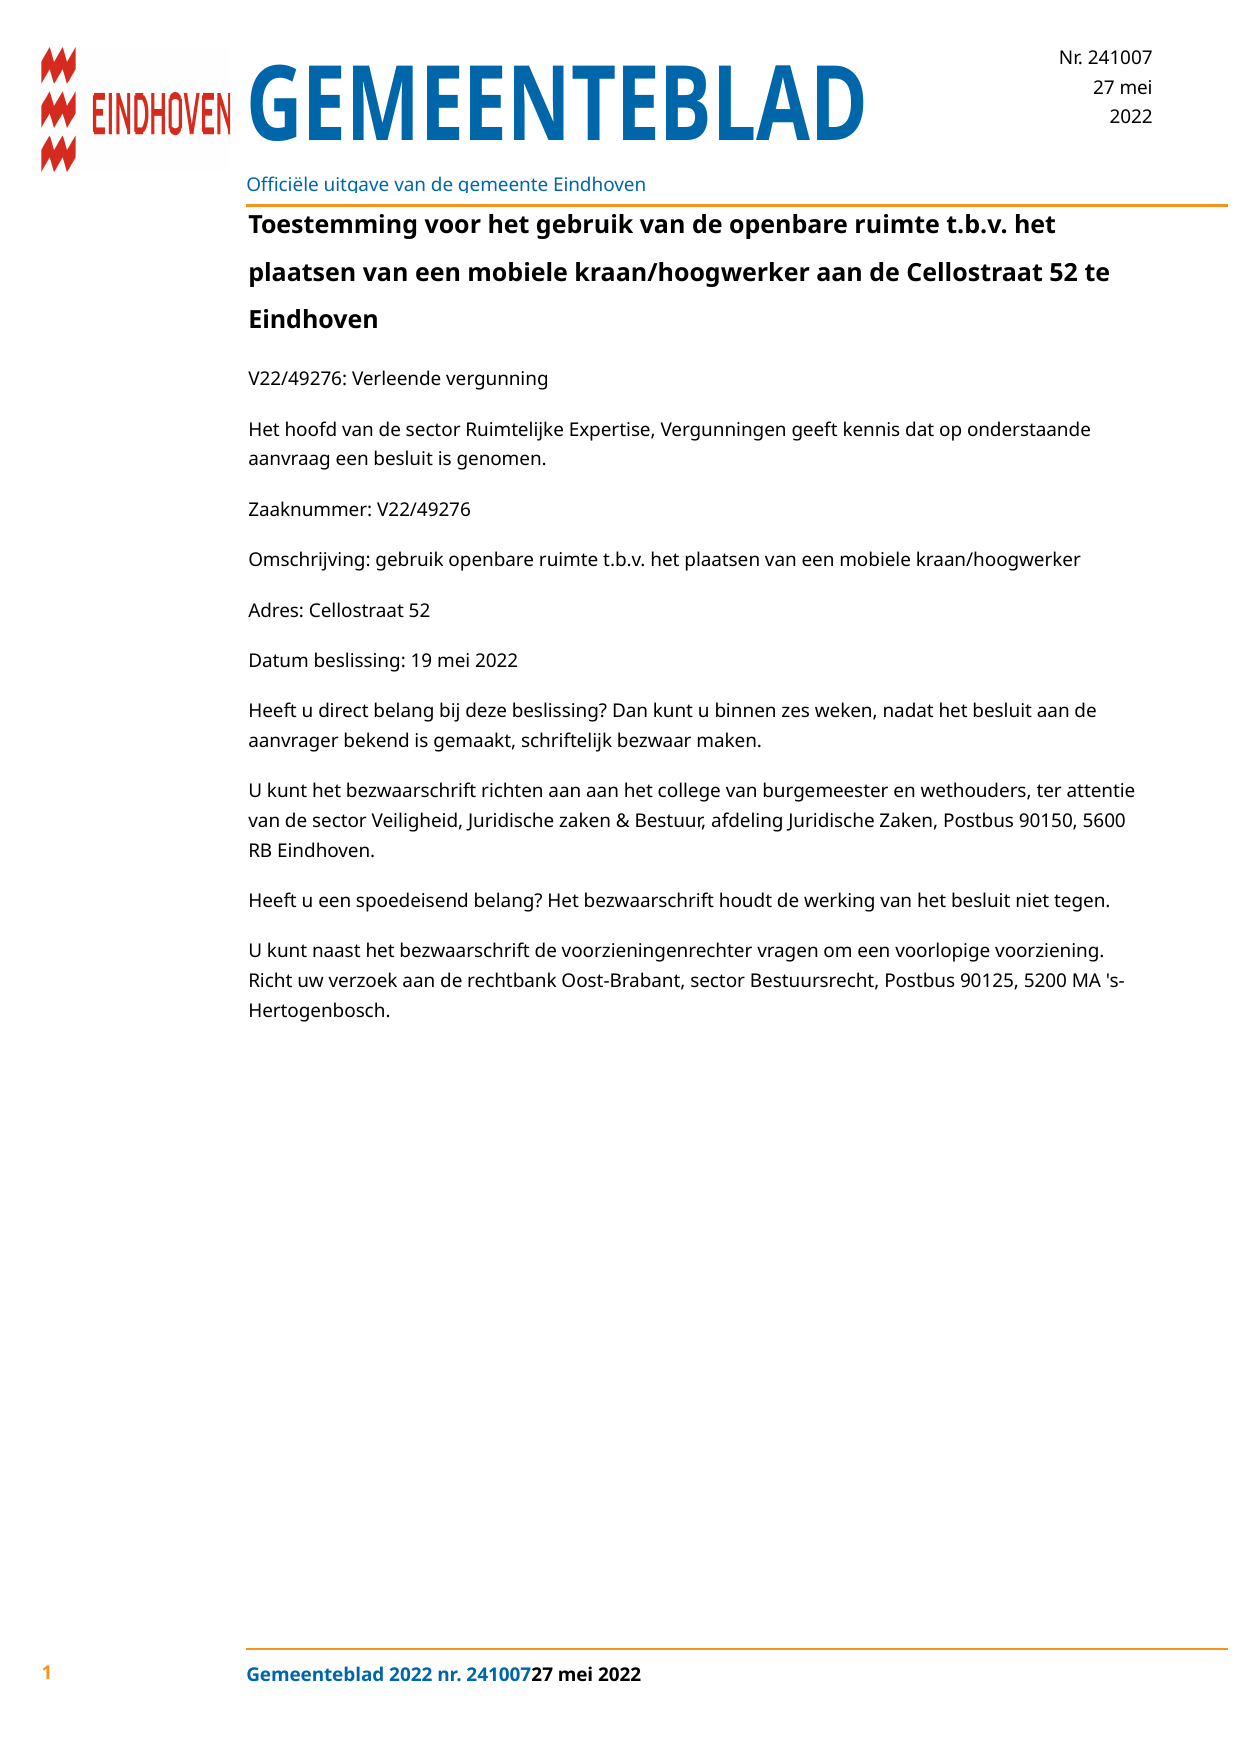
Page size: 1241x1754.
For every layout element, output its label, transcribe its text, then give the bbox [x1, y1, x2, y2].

text U kunt het bezwaarschrift richten aan aan het college van burgemeester en wethouders, ter attentie van de sector Veiligheid, Juridische zaken & Bestuur, afdeling Juridische Zaken, Postbus 90150, 5600 RB Eindhoven. [248, 778, 1152, 862]
text Het hoofd van de sector Ruimtelijke Expertise, Vergunningen geeft kennis dat op onderstaande aanvraag een besluit is genomen. [248, 416, 1152, 471]
text U kunt naast het bezwaarschrift de voorzieningenrechter vragen om een voorlopige voorziening. Richt uw verzoek aan de rechtbank Oost-Brabant, sector Bestuursrecht, Postbus 90125, 5200 MA 's-Hertogenbosch. [248, 938, 1152, 1022]
text V22/49276: Verleende vergunning [248, 366, 1152, 391]
text Heeft u een spoedeisend belang? Het bezwaarschrift houdt de werking van het besluit niet tegen. [248, 887, 1152, 913]
text Heeft u direct belang bij deze beslissing? Dan kunt u binnen zes weken, nadat het besluit aan de aanvrager bekend is gemaakt, schriftelijk bezwaar maken. [248, 698, 1152, 753]
text Datum beslissing: 19 mei 2022 [248, 647, 1152, 673]
text Omschrijving: gebruik openbare ruimte t.b.v. het plaatsen van een mobiele kraan/hoogwerker [248, 546, 1152, 572]
picture [41, 47, 231, 172]
text Adres: Cellostraat 52 [248, 597, 1152, 622]
text Zaaknummer: V22/49276 [248, 496, 1152, 522]
text Toestemming voor het gebruik van de openbare ruimte t.b.v. het plaatsen van een mobiele kraan/hoogwerker aan de Cellostraat 52 te Eindhoven [248, 207, 1152, 336]
